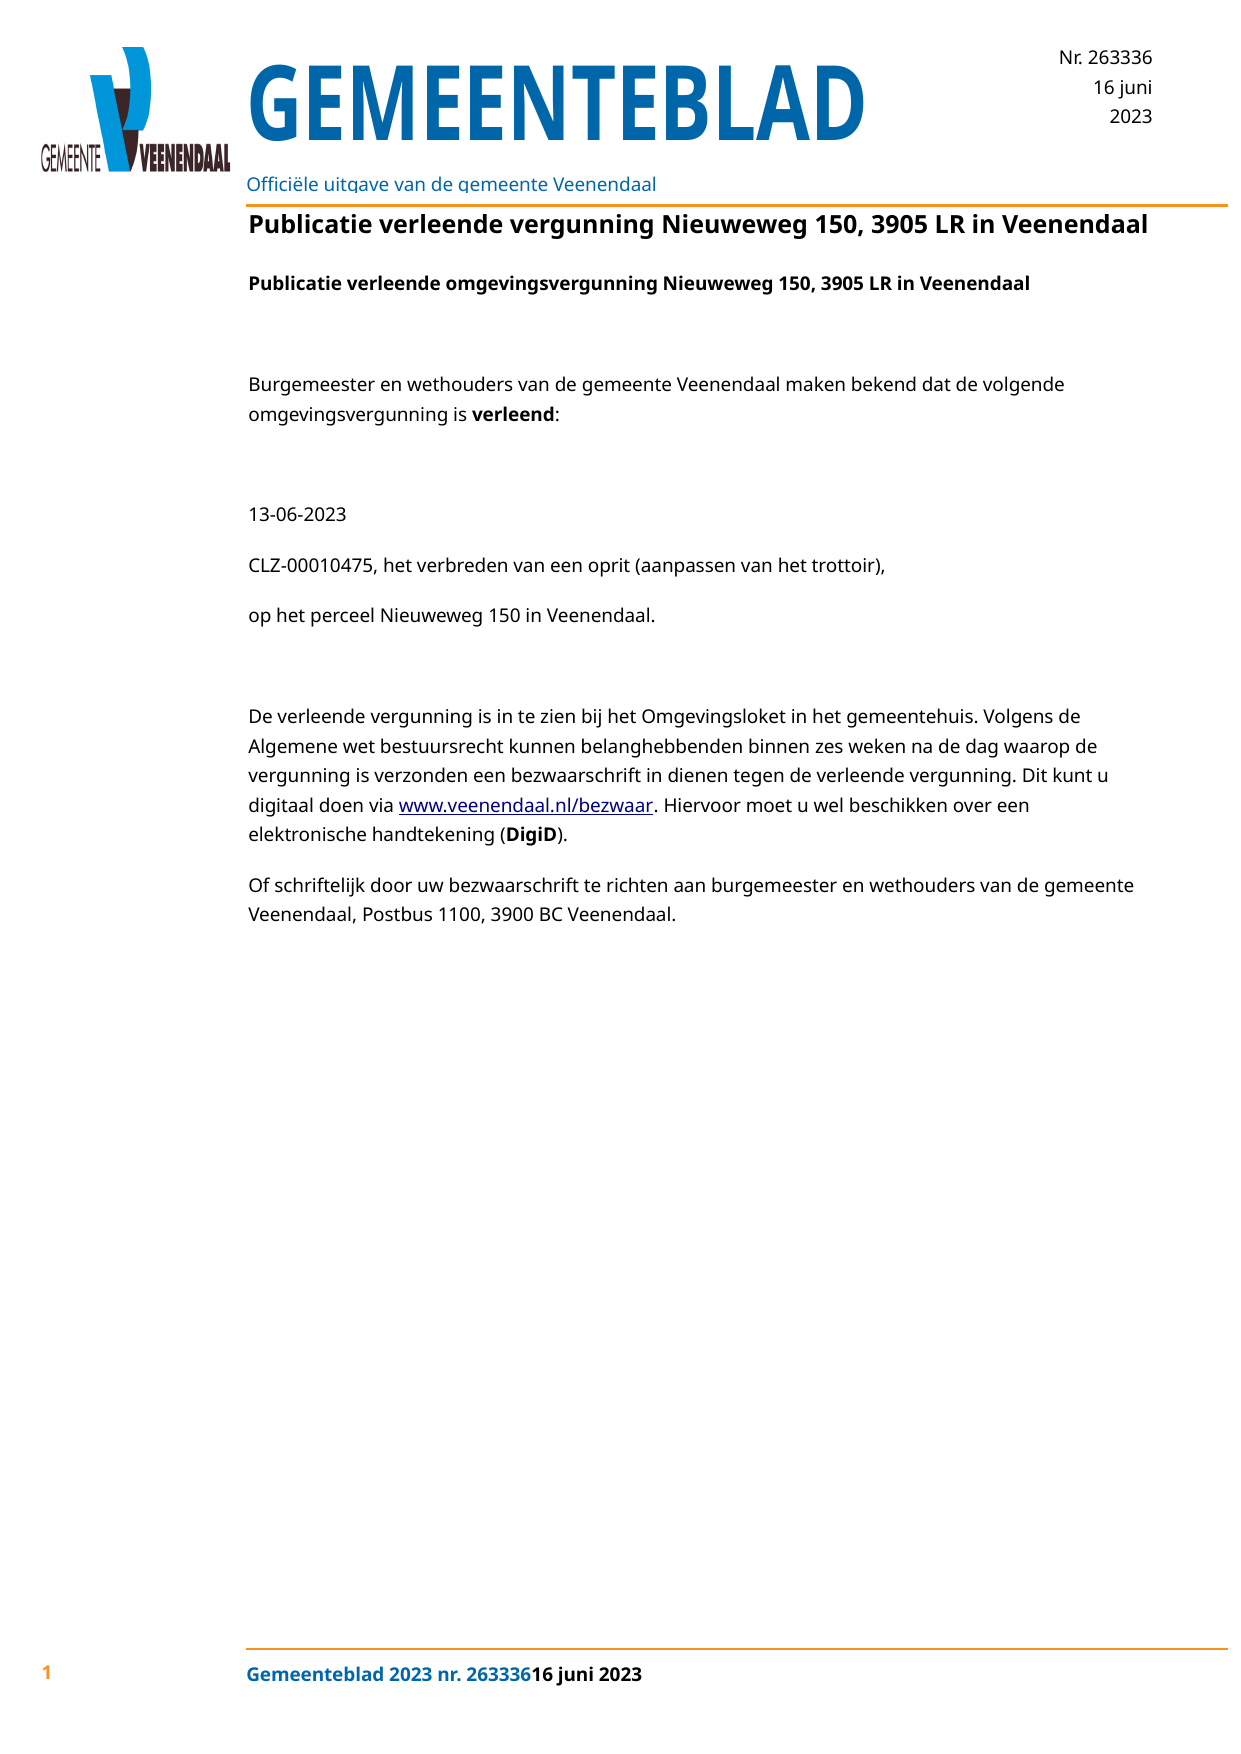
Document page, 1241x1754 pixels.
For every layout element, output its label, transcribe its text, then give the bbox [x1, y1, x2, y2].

picture [41, 47, 130, 172]
text Of schriftelijk door uw bezwaarschrift te richten aan burgemeester en wethouders van de gemeente Veenendaal, Postbus 1100, 3900 BC Veenendaal. [248, 872, 1152, 927]
text CLZ-00010475, het verbreden van een oprit (aanpassen van het trottoir), [248, 552, 1152, 578]
text De verleende vergunning is in te zien bij het Omgevingsloket in het gemeentehuis. Volgens de Algemene wet bestuursrecht kunnen belanghebbenden binnen zes weken na de dag waarop de vergunning is verzonden een bezwaarschrift in dienen tegen de verleende vergunning. Dit kunt u digitaal doen via www.veenendaal.nl/bezwaar. Hiervoor moet u wel beschikken over een elektronische handtekening (DigiD). [248, 703, 1152, 847]
text Publicatie verleende omgevingsvergunning Nieuweweg 150, 3905 LR in Veenendaal [248, 270, 1152, 296]
text Burgemeester en wethouders van de gemeente Veenendaal maken bekend dat de volgende omgevingsvergunning is verleend: [248, 371, 1152, 426]
text 13-06-2023 [248, 502, 1152, 527]
picture [123, 47, 231, 172]
text Publicatie verleende vergunning Nieuweweg 150, 3905 LR in Veenendaal [248, 207, 1152, 241]
text op het perceel Nieuweweg 150 in Veenendaal. [248, 602, 1152, 628]
